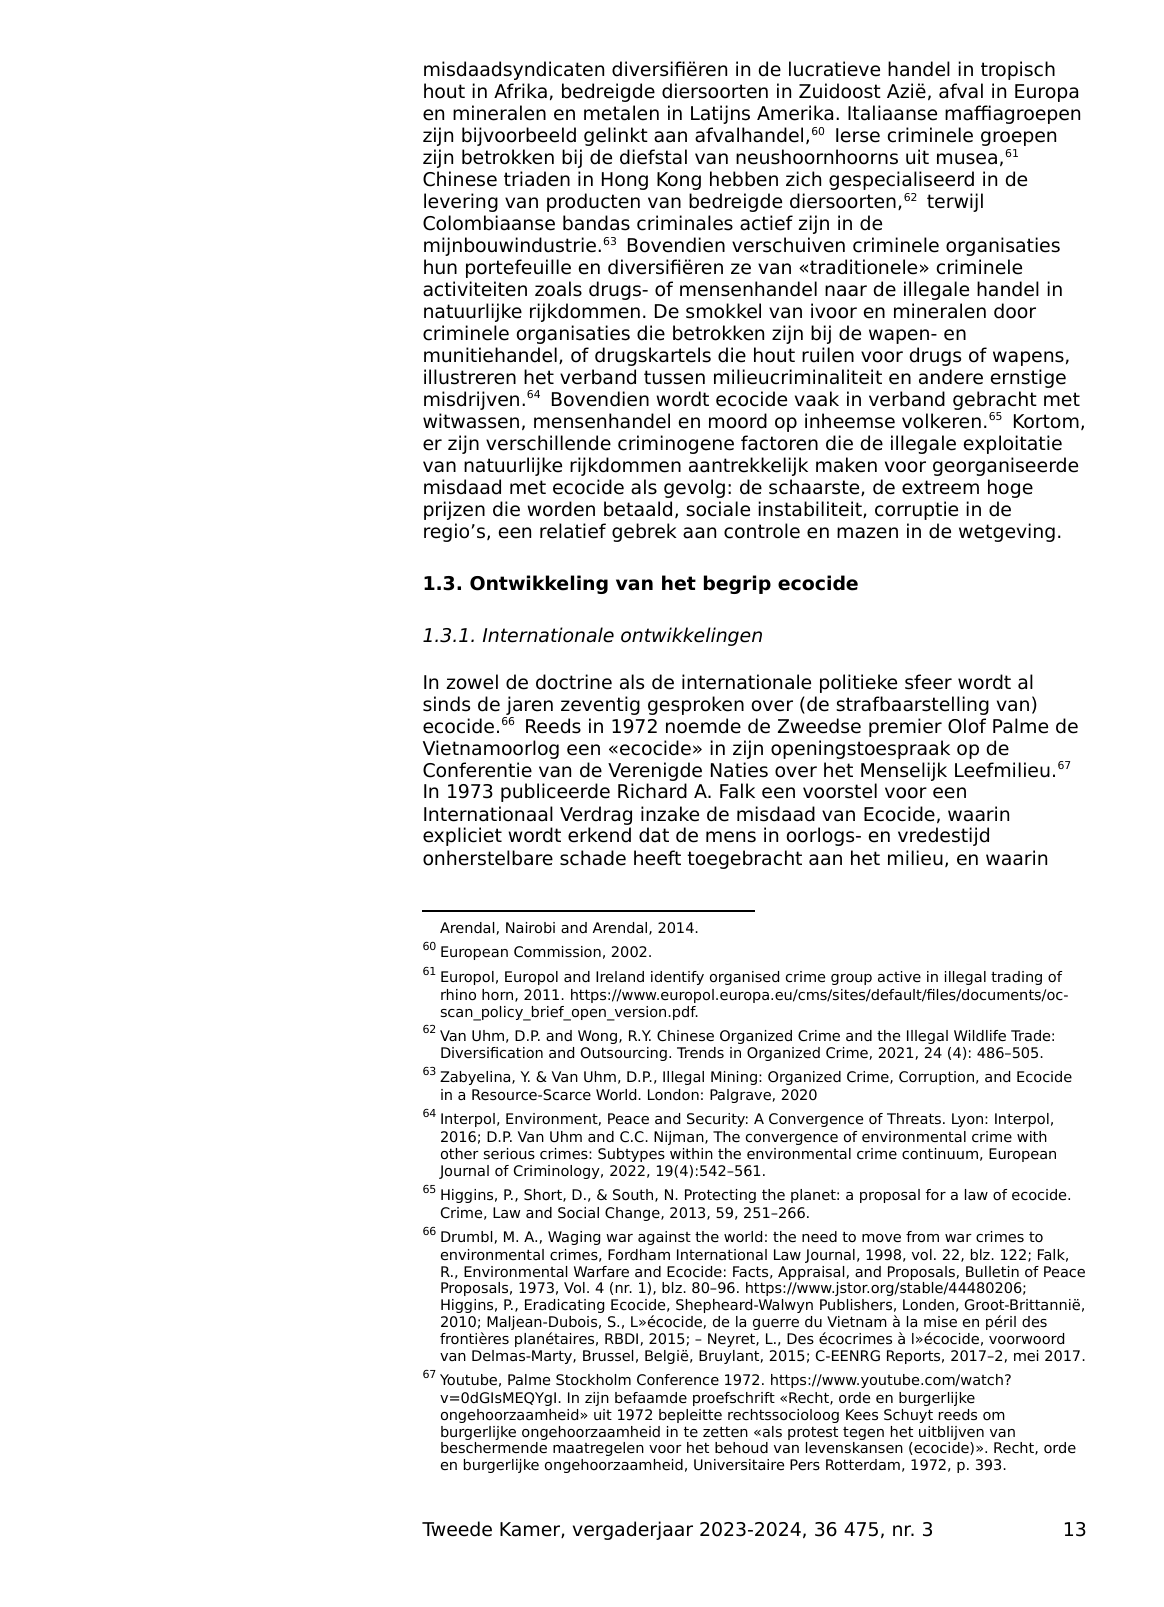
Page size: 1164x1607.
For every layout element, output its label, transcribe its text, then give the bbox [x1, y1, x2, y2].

text European Commission, 2002. [422, 940, 1087, 962]
text Van Uhm, D.P. and Wong, R.Y. Chinese Organized Crime and the Illegal Wildlife Trade: Diversification and Outsourcing. Trends in Organized Crime, 2021, 24 (4): 486–505. [422, 1023, 1087, 1062]
text Higgins, P., Short, D., & South, N. Protecting the planet: a proposal for a law of ecocide. Crime, Law and Social Change, 2013, 59, 251–266. [422, 1183, 1087, 1222]
text misdaadsyndicaten diversifiëren in de lucratieve handel in tropisch hout in Afrika, bedreigde diersoorten in Zuidoost Azië, afval in Europa en mineralen en metalen in Latijns Amerika. Italiaanse maffiagroepen zijn bijvoorbeeld gelinkt aan afvalhandel, Ierse criminele groepen zijn betrokken bij de diefstal van neushoornhoorns uit musea, Chinese triaden in Hong Kong hebben zich gespecialiseerd in de levering van producten van bedreigde diersoorten, terwijl Colombiaanse bandas criminales actief zijn in de mijnbouwindustrie. Bovendien verschuiven criminele organisaties hun portefeuille en diversifiëren ze van «traditionele» criminele activiteiten zoals drugs- of mensenhandel naar de illegale handel in natuurlijke rijkdommen. De smokkel van ivoor en mineralen door criminele organisaties die betrokken zijn bij de wapen- en munitiehandel, of drugskartels die hout ruilen voor drugs of wapens, illustreren het verband tussen milieucriminaliteit en andere ernstige misdrijven. Bovendien wordt ecocide vaak in verband gebracht met witwassen, mensenhandel en moord op inheemse volkeren. Kortom, er zijn verschillende criminogene factoren die de illegale exploitatie van natuurlijke rijkdommen aantrekkelijk maken voor georganiseerde misdaad met ecocide als gevolg: de schaarste, de extreem hoge prijzen die worden betaald, sociale instabiliteit, corruptie in de regio’s, een relatief gebrek aan controle en mazen in de wetgeving. [422, 59, 1087, 543]
subtitle 1.3. Ontwikkeling van het begrip ecocide [422, 573, 1087, 594]
text Europol, Europol and Ireland identify organised crime group active in illegal trading of rhino horn, 2011. https://www.europol.europa.eu/cms/sites/default/files/documents/oc-scan_policy_brief_open_version.pdf. [422, 965, 1087, 1021]
text Interpol, Environment, Peace and Security: A Convergence of Threats. Lyon: Interpol, 2016; D.P. Van Uhm and C.C. Nijman, The convergence of environmental crime with other serious crimes: Subtypes within the environmental crime continuum, European Journal of Criminology, 2022, 19(4):542–561. [422, 1107, 1087, 1180]
text Zabyelina, Y. & Van Uhm, D.P., Illegal Mining: Organized Crime, Corruption, and Ecocide in a Resource-Scarce World. London: Palgrave, 2020 [422, 1065, 1087, 1104]
text In zowel de doctrine als de internationale politieke sfeer wordt al sinds de jaren zeventig gesproken over (de strafbaarstelling van) ecocide. Reeds in 1972 noemde de Zweedse premier Olof Palme de Vietnamoorlog een «ecocide» in zijn openingstoespraak op de Conferentie van de Verenigde Naties over het Menselijk Leefmilieu. In 1973 publiceerde Richard A. Falk een voorstel voor een Internationaal Verdrag inzake de misdaad van Ecocide, waarin expliciet wordt erkend dat de mens in oorlogs- en vredestijd onherstelbare schade heeft toegebracht aan het milieu, en waarin [422, 672, 1087, 869]
text Drumbl, M. A., Waging war against the world: the need to move from war crimes to environmental crimes, Fordham International Law Journal, 1998, vol. 22, blz. 122; Falk, R., Environmental Warfare and Ecocide: Facts, Appraisal, and Proposals, Bulletin of Peace Proposals, 1973, Vol. 4 (nr. 1), blz. 80–96. https://www.jstor.org/stable/44480206; Higgins, P., Eradicating Ecocide, Shepheard-Walwyn Publishers, Londen, Groot-Brittannië, 2010; Maljean-Dubois, S., L»écocide, de la guerre du Vietnam à la mise en péril des frontières planétaires, RBDI, 2015; – Neyret, L., Des écocrimes à l»écocide, voorwoord van Delmas-Marty, Brussel, België, Bruylant, 2015; C-EENRG Reports, 2017–2, mei 2017. [422, 1225, 1087, 1365]
text Youtube, Palme Stockholm Conference 1972. https://www.youtube.com/watch?v=0dGIsMEQYgI. In zijn befaamde proefschrift «Recht, orde en burgerlijke ongehoorzaamheid» uit 1972 bepleitte rechtssocioloog Kees Schuyt reeds om burgerlijke ongehoorzaamheid in te zetten «als protest tegen het uitblijven van beschermende maatregelen voor het behoud van levenskansen (ecocide)». Recht, orde en burgerlijke ongehoorzaamheid, Universitaire Pers Rotterdam, 1972, p. 393. [422, 1368, 1087, 1474]
subtitle 1.3.1. Internationale ontwikkelingen [422, 624, 1087, 647]
text Arendal, Nairobi and Arendal, 2014. [422, 920, 1087, 937]
